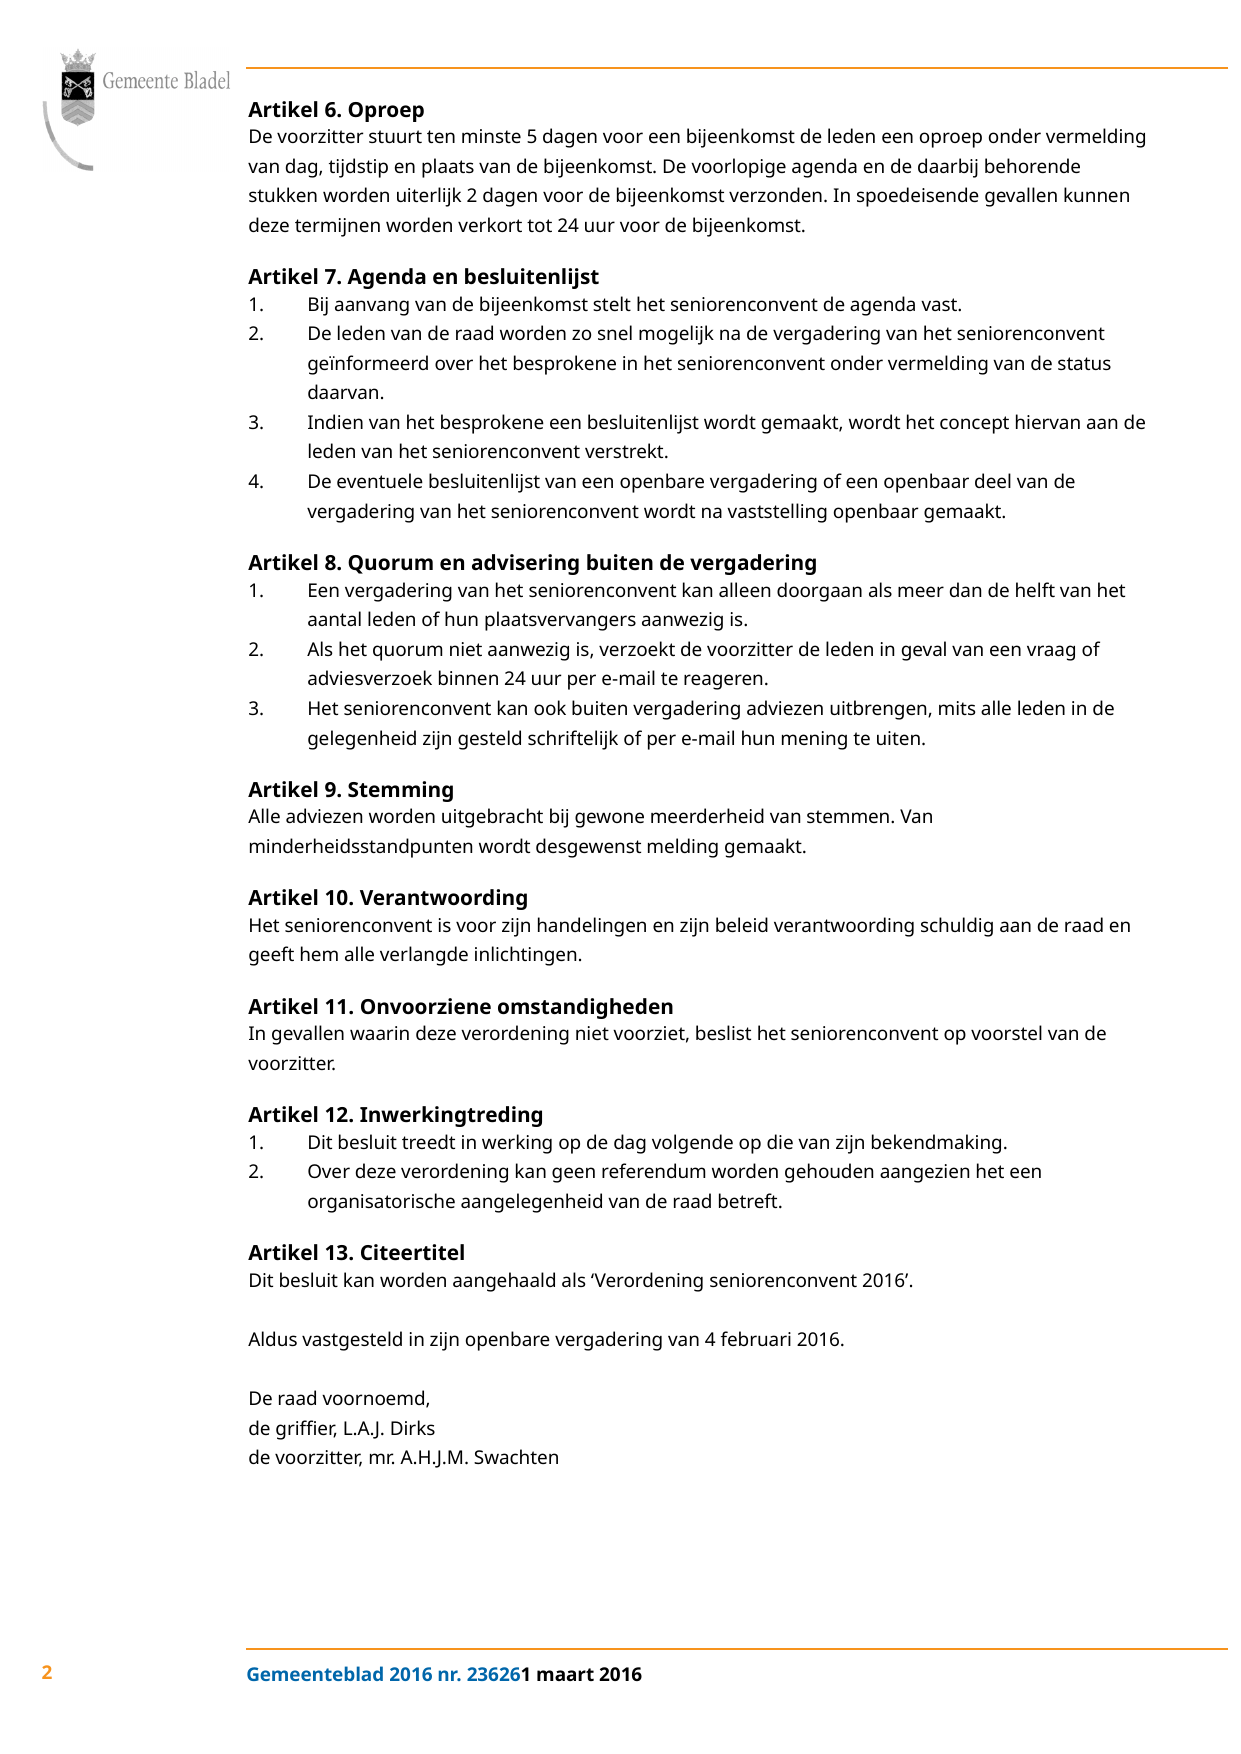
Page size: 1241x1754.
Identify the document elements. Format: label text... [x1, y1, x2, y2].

list Het seniorenconvent kan ook buiten vergadering adviezen uitbrengen, mits alle leden in de gelegenheid zijn gesteld schriftelijk of per e-mail hun mening te uiten. [248, 695, 1152, 750]
text Artikel 8. Quorum en advisering buiten de vergadering [248, 548, 1152, 577]
text Artikel 7. Agenda en besluitenlijst [248, 262, 1152, 291]
text Artikel 11. Onvoorziene omstandigheden [248, 992, 1152, 1020]
text Dit besluit kan worden aangehaald als ‘Verordening seniorenconvent 2016’. [248, 1267, 1152, 1293]
text De voorzitter stuurt ten minste 5 dagen voor een bijeenkomst de leden een oproep onder vermelding van dag, tijdstip en plaats van de bijeenkomst. De voorlopige agenda en de daarbij behorende stukken worden uiterlijk 2 dagen voor de bijeenkomst verzonden. In spoedeisende gevallen kunnen deze termijnen worden verkort tot 24 uur voor de bijeenkomst. [248, 123, 1152, 238]
list Als het quorum niet aanwezig is, verzoekt de voorzitter de leden in geval van een vraag of adviesverzoek binnen 24 uur per e-mail te reageren. [248, 636, 1152, 691]
text Artikel 9. Stemming [248, 775, 1152, 803]
text Alle adviezen worden uitgebracht bij gewone meerderheid van stemmen. Van minderheidsstandpunten wordt desgewenst melding gemaakt. [248, 803, 1152, 859]
text de griffier, L.A.J. Dirks [248, 1415, 1152, 1441]
text De raad voornoemd, [248, 1385, 1152, 1411]
text Artikel 6. Oproep [248, 95, 1152, 123]
text Artikel 10. Verantwoording [248, 883, 1152, 912]
text Aldus vastgesteld in zijn openbare vergadering van 4 februari 2016. [248, 1326, 1152, 1352]
text In gevallen waarin deze verordening niet voorziet, beslist het seniorenconvent op voorstel van de voorzitter. [248, 1020, 1152, 1076]
list Bij aanvang van de bijeenkomst stelt het seniorenconvent de agenda vast. [248, 291, 1152, 317]
text Artikel 13. Citeertitel [248, 1238, 1152, 1267]
picture [41, 47, 231, 172]
list De leden van de raad worden zo snel mogelijk na de vergadering van het seniorenconvent geïnformeerd over het besprokene in het seniorenconvent onder vermelding van de status daarvan. [248, 320, 1152, 405]
text Het seniorenconvent is voor zijn handelingen en zijn beleid verantwoording schuldig aan de raad en geeft hem alle verlangde inlichtingen. [248, 912, 1152, 967]
text Artikel 12. Inwerkingtreding [248, 1100, 1152, 1129]
text de voorzitter, mr. A.H.J.M. Swachten [248, 1444, 1152, 1470]
list Een vergadering van het seniorenconvent kan alleen doorgaan als meer dan de helft van het aantal leden of hun plaatsvervangers aanwezig is. [248, 577, 1152, 632]
list Dit besluit treedt in werking op de dag volgende op die van zijn bekendmaking. [248, 1129, 1152, 1154]
list De eventuele besluitenlijst van een openbare vergadering of een openbaar deel van de vergadering van het seniorenconvent wordt na vaststelling openbaar gemaakt. [248, 468, 1152, 524]
list Over deze verordening kan geen referendum worden gehouden aangezien het een organisatorische aangelegenheid van de raad betreft. [248, 1158, 1152, 1214]
list Indien van het besprokene een besluitenlijst wordt gemaakt, wordt het concept hiervan aan de leden van het seniorenconvent verstrekt. [248, 409, 1152, 464]
